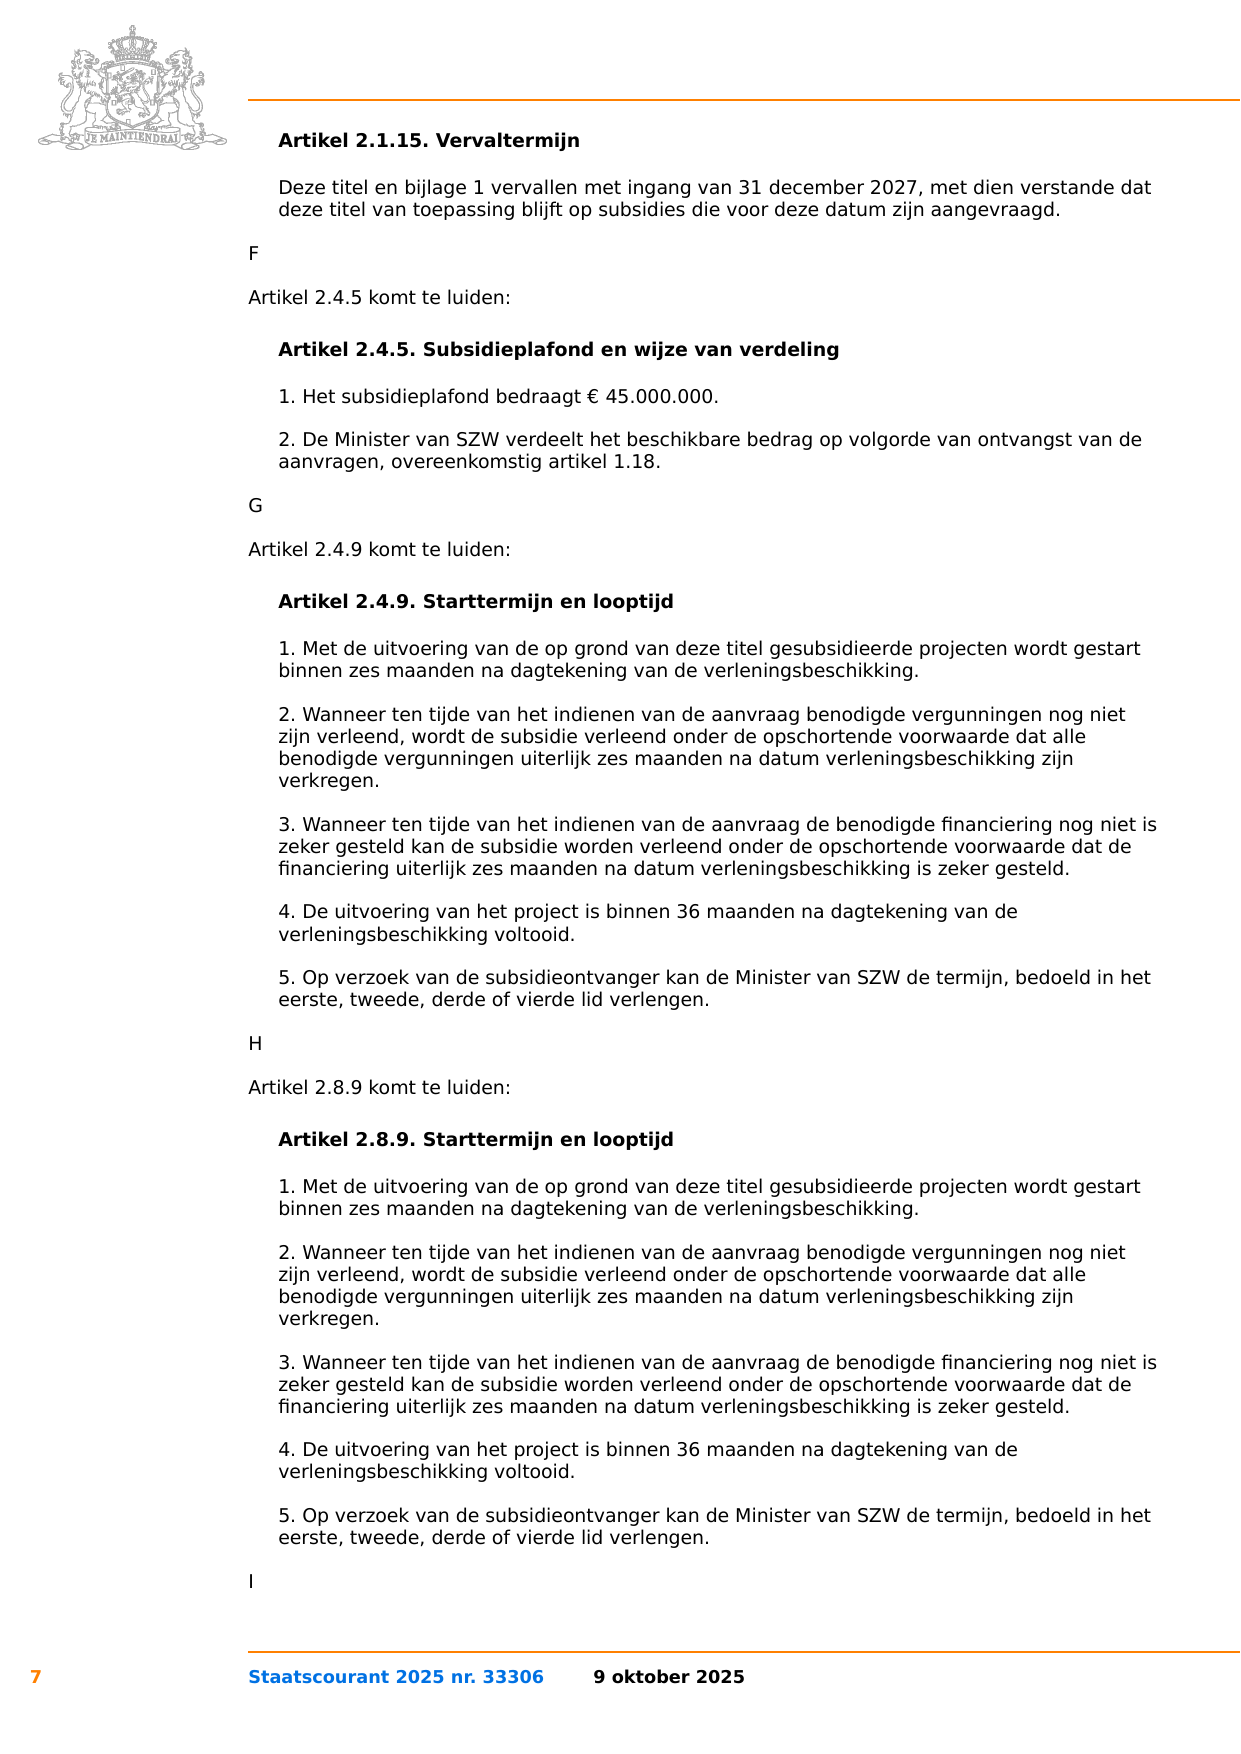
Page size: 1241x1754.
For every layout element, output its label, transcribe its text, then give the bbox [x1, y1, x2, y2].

text I [248, 1571, 1163, 1593]
text Deze titel en bijlage 1 vervallen met ingang van 31 december 2027, met dien verstande dat deze titel van toepassing blijft op subsidies die voor deze datum zijn aangevraagd. [278, 177, 1163, 221]
text 3. Wanneer ten tijde van het indienen van de aanvraag de benodigde financiering nog niet is zeker gesteld kan de subsidie worden verleend onder de opschortende voorwaarde dat de financiering uiterlijk zes maanden na datum verleningsbeschikking is zeker gesteld. [278, 1352, 1163, 1417]
picture [38, 25, 227, 150]
text 1. Met de uitvoering van de op grond van deze titel gesubsidieerde projecten wordt gestart binnen zes maanden na dagtekening van de verleningsbeschikking. [278, 1176, 1163, 1220]
text Artikel 2.4.9 komt te luiden: [248, 539, 1163, 561]
subtitle Artikel 2.1.15. Vervaltermijn [278, 130, 1163, 152]
text 4. De uitvoering van het project is binnen 36 maanden na dagtekening van de verleningsbeschikking voltooid. [278, 901, 1163, 945]
text 2. Wanneer ten tijde van het indienen van de aanvraag benodigde vergunningen nog niet zijn verleend, wordt de subsidie verleend onder de opschortende voorwaarde dat alle benodigde vergunningen uiterlijk zes maanden na datum verleningsbeschikking zijn verkregen. [278, 704, 1163, 792]
subtitle Artikel 2.8.9. Starttermijn en looptijd [278, 1129, 1163, 1151]
text 4. De uitvoering van het project is binnen 36 maanden na dagtekening van de verleningsbeschikking voltooid. [278, 1439, 1163, 1483]
subtitle Artikel 2.4.9. Starttermijn en looptijd [278, 591, 1163, 613]
text 5. Op verzoek van de subsidieontvanger kan de Minister van SZW de termijn, bedoeld in het eerste, tweede, derde of vierde lid verlengen. [278, 967, 1163, 1011]
text G [248, 495, 1163, 517]
text 3. Wanneer ten tijde van het indienen van de aanvraag de benodigde financiering nog niet is zeker gesteld kan de subsidie worden verleend onder de opschortende voorwaarde dat de financiering uiterlijk zes maanden na datum verleningsbeschikking is zeker gesteld. [278, 814, 1163, 879]
text Artikel 2.4.5 komt te luiden: [248, 287, 1163, 308]
text 2. Wanneer ten tijde van het indienen van de aanvraag benodigde vergunningen nog niet zijn verleend, wordt de subsidie verleend onder de opschortende voorwaarde dat alle benodigde vergunningen uiterlijk zes maanden na datum verleningsbeschikking zijn verkregen. [278, 1242, 1163, 1330]
text Artikel 2.8.9 komt te luiden: [248, 1077, 1163, 1099]
text 1. Het subsidieplafond bedraagt € 45.000.000. [278, 386, 1163, 407]
text H [248, 1033, 1163, 1055]
text F [248, 243, 1163, 265]
text 1. Met de uitvoering van de op grond van deze titel gesubsidieerde projecten wordt gestart binnen zes maanden na dagtekening van de verleningsbeschikking. [278, 638, 1163, 682]
subtitle Artikel 2.4.5. Subsidieplafond en wijze van verdeling [278, 338, 1163, 361]
text 2. De Minister van SZW verdeelt het beschikbare bedrag op volgorde van ontvangst van de aanvragen, overeenkomstig artikel 1.18. [278, 429, 1163, 473]
text 5. Op verzoek van de subsidieontvanger kan de Minister van SZW de termijn, bedoeld in het eerste, tweede, derde of vierde lid verlengen. [278, 1505, 1163, 1549]
